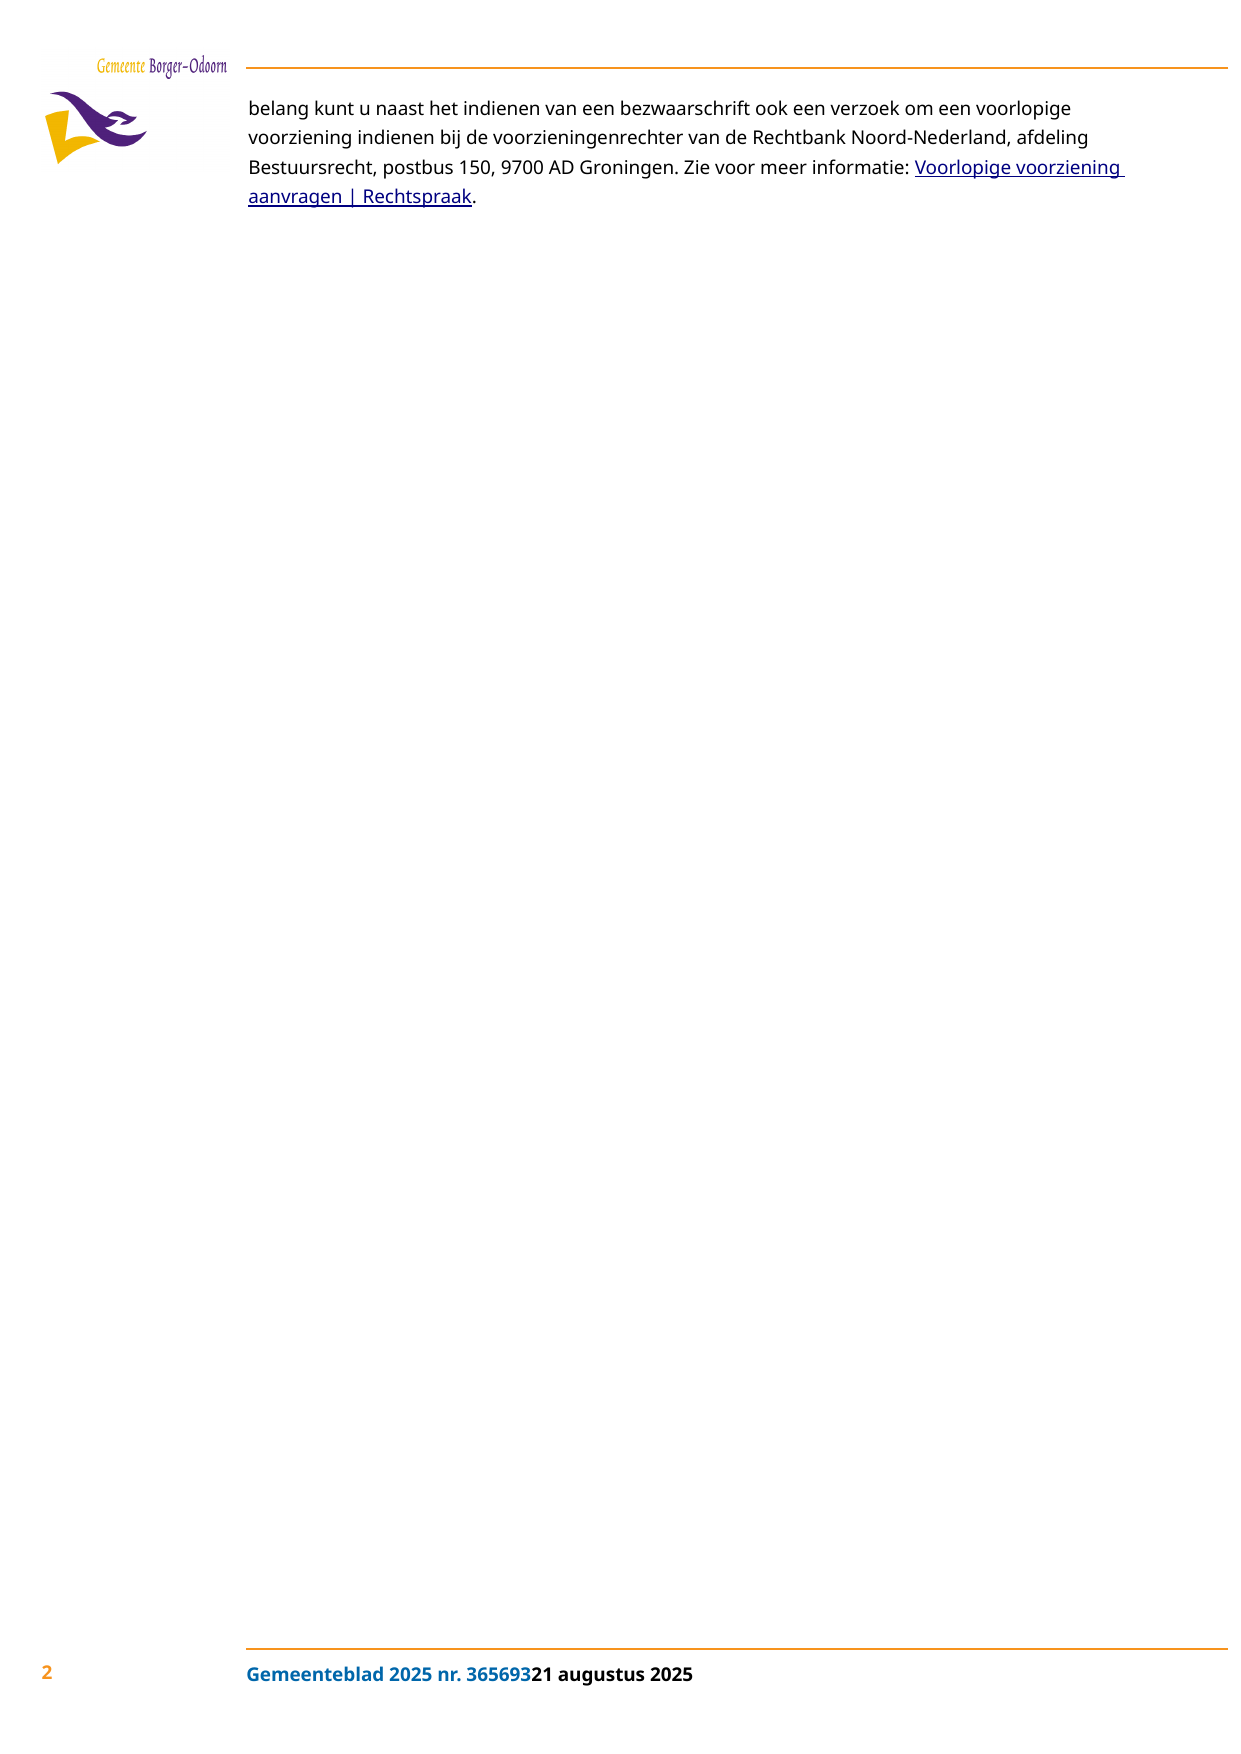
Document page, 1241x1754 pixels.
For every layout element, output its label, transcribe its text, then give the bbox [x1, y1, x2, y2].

picture [41, 47, 231, 172]
text belang kunt u naast het indienen van een bezwaarschrift ook een verzoek om een voorlopige voorziening indienen bij de voorzieningenrechter van de Rechtbank Noord-Nederland, afdeling Bestuursrecht, postbus 150, 9700 AD Groningen. Zie voor meer informatie: Voorlopige voorziening aanvragen | Rechtspraak. [248, 95, 1152, 209]
